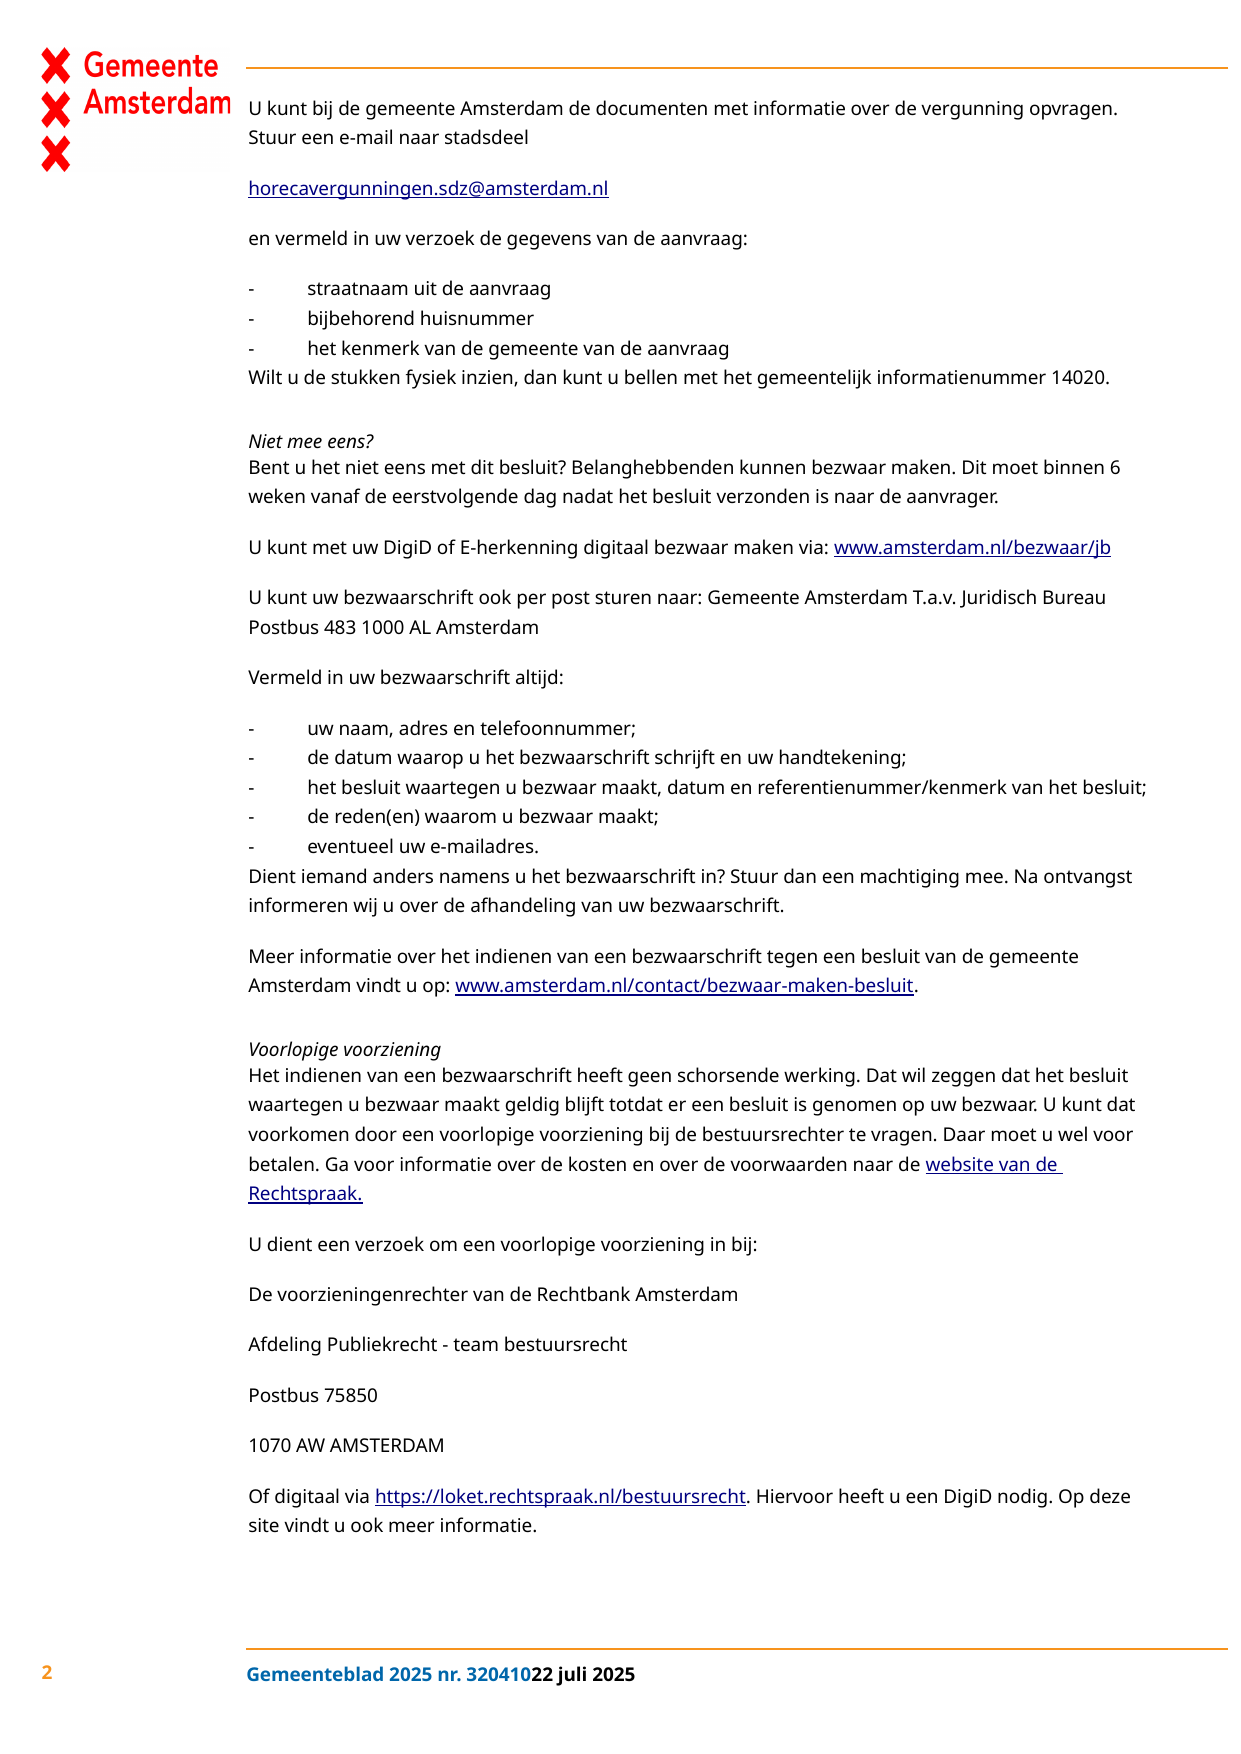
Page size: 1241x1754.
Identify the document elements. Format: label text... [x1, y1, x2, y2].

text U kunt bij de gemeente Amsterdam de documenten met informatie over de vergunning opvragen. Stuur een e-mail naar stadsdeel [248, 95, 1152, 150]
list de reden(en) waarom u bezwaar maakt; [248, 804, 1152, 829]
list het kenmerk van de gemeente van de aanvraag [248, 335, 1152, 361]
picture [41, 47, 231, 172]
text horecavergunningen.sdz@amsterdam.nl [248, 175, 1152, 201]
list straatnaam uit de aanvraag [248, 276, 1152, 301]
list de datum waarop u het bezwaarschrift schrijft en uw handtekening; [248, 744, 1152, 770]
list bijbehorend huisnummer [248, 305, 1152, 331]
text Vermeld in uw bezwaarschrift altijd: [248, 664, 1152, 690]
list het besluit waartegen u bezwaar maakt, datum en referentienummer/kenmerk van het besluit; [248, 774, 1152, 800]
text U kunt met uw DigiD of E-herkenning digitaal bezwaar maken via: www.amsterdam.nl/bezwaar/jb [248, 534, 1152, 560]
text 1070 AW AMSTERDAM [248, 1432, 1152, 1458]
text Wilt u de stukken fysiek inzien, dan kunt u bellen met het gemeentelijk informatienummer 14020. [248, 364, 1152, 390]
text Meer informatie over het indienen van een bezwaarschrift tegen een besluit van de gemeente Amsterdam vindt u op: www.amsterdam.nl/contact/bezwaar-maken-besluit. [248, 943, 1152, 998]
text Bent u het niet eens met dit besluit? Belanghebbenden kunnen bezwaar maken. Dit moet binnen 6 weken vanaf de eerstvolgende dag nadat het besluit verzonden is naar de aanvrager. [248, 454, 1152, 509]
text U dient een verzoek om een voorlopige voorziening in bij: [248, 1231, 1152, 1257]
list uw naam, adres en telefoonnummer; [248, 715, 1152, 741]
text Niet mee eens? [248, 428, 1152, 454]
text De voorzieningenrechter van de Rechtbank Amsterdam [248, 1281, 1152, 1307]
text Afdeling Publiekrecht - team bestuursrecht [248, 1332, 1152, 1357]
text Dient iemand anders namens u het bezwaarschrift in? Stuur dan een machtiging mee. Na ontvangst informeren wij u over de afhandeling van uw bezwaarschrift. [248, 863, 1152, 918]
text Het indienen van een bezwaarschrift heeft geen schorsende werking. Dat wil zeggen dat het besluit waartegen u bezwaar maakt geldig blijft totdat er een besluit is genomen op uw bezwaar. U kunt dat voorkomen door een voorlopige voorziening bij de bestuursrechter te vragen. Daar moet u wel voor betalen. Ga voor informatie over de kosten en over de voorwaarden naar de website van de Rechtspraak. [248, 1062, 1152, 1206]
list eventueel uw e-mailadres. [248, 833, 1152, 859]
text Voorlopige voorziening [248, 1036, 1152, 1062]
text en vermeld in uw verzoek de gegevens van de aanvraag: [248, 225, 1152, 251]
text Of digitaal via https://loket.rechtspraak.nl/bestuursrecht. Hiervoor heeft u een DigiD nodig. Op deze site vindt u ook meer informatie. [248, 1483, 1152, 1538]
text Postbus 75850 [248, 1382, 1152, 1408]
text U kunt uw bezwaarschrift ook per post sturen naar: Gemeente Amsterdam T.a.v. Juridisch Bureau Postbus 483 1000 AL Amsterdam [248, 584, 1152, 640]
